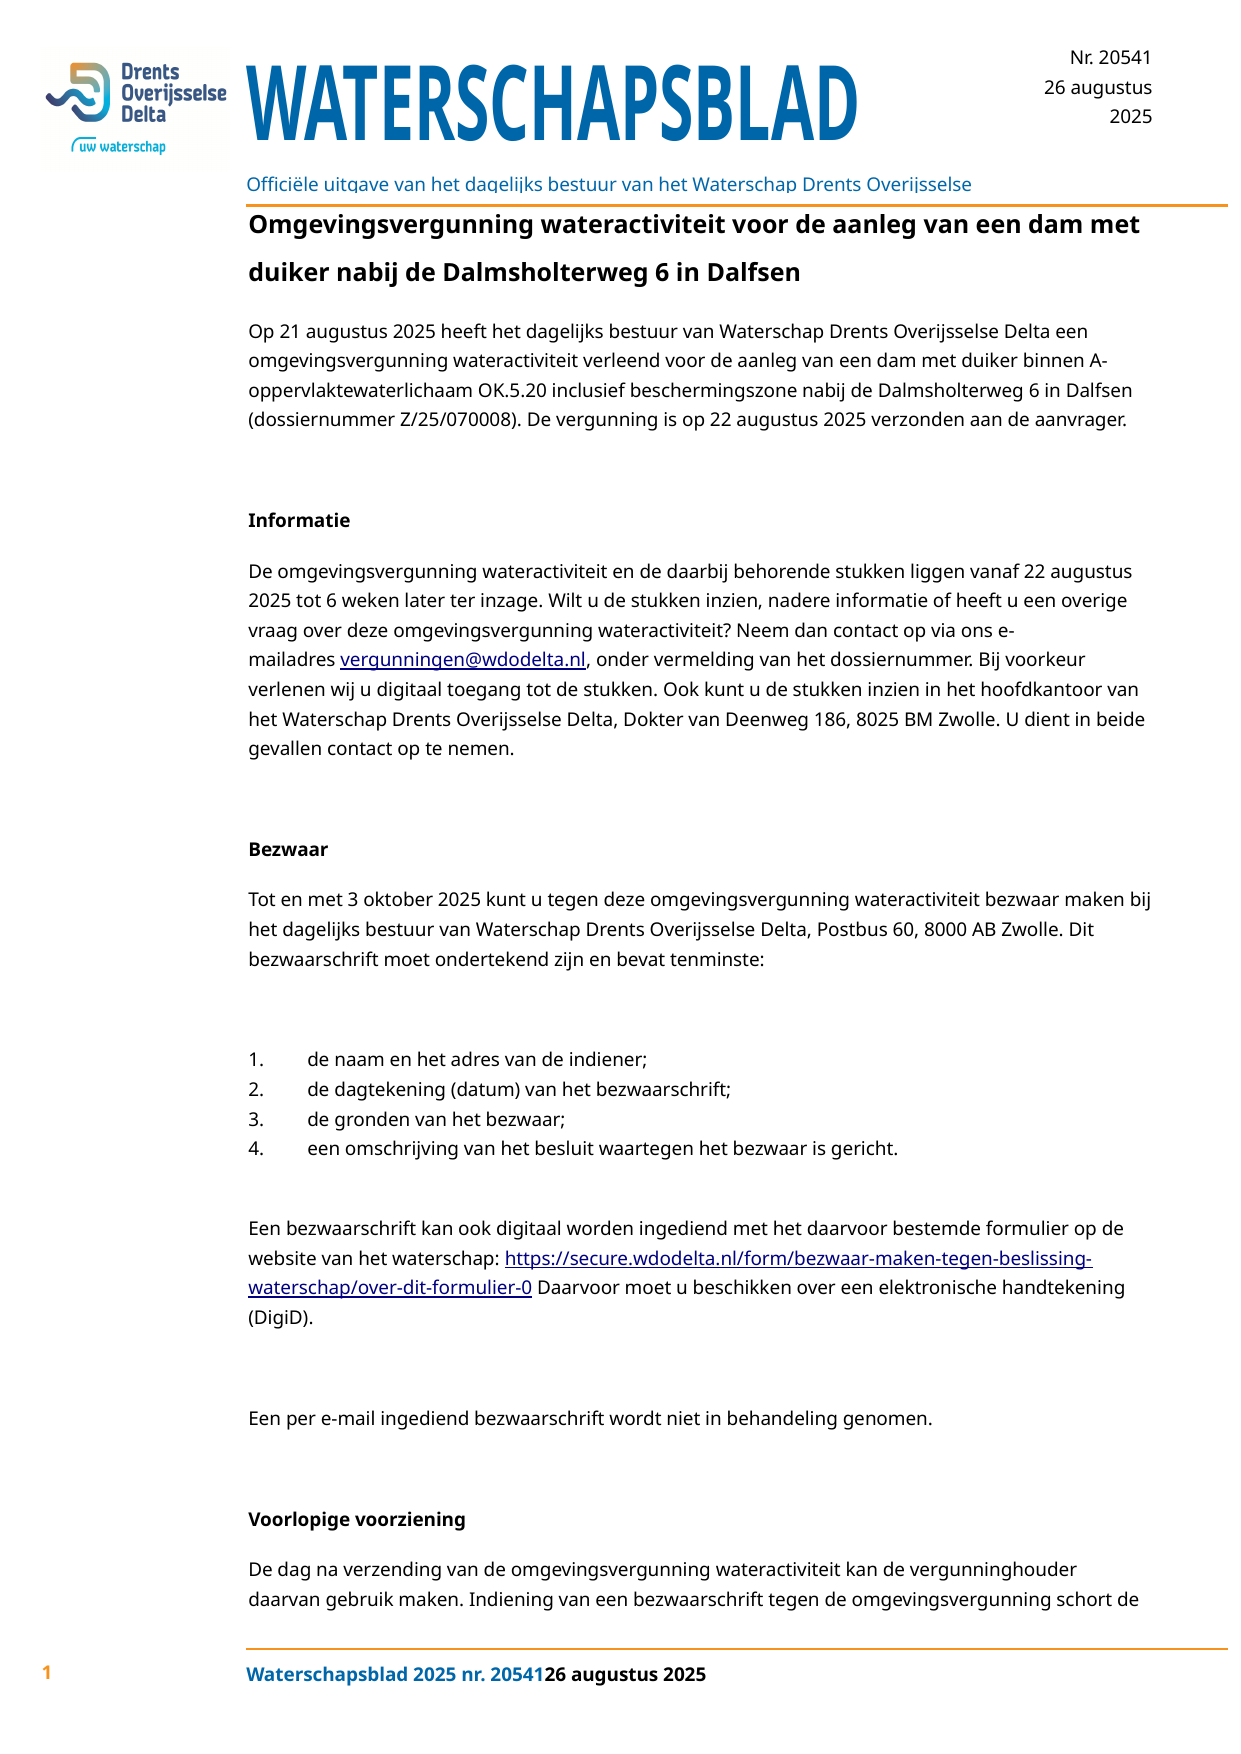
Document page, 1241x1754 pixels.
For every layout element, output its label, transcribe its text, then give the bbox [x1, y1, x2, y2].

text Een bezwaarschrift kan ook digitaal worden ingediend met het daarvoor bestemde formulier op de website van het waterschap: https://secure.wdodelta.nl/form/bezwaar-maken-tegen-beslissing-waterschap/over-dit-formulier-0 Daarvoor moet u beschikken over een elektronische handtekening (DigiD). [248, 1215, 1152, 1330]
text De dag na verzending van de omgevingsvergunning wateractiviteit kan de vergunninghouder daarvan gebruik maken. Indiening van een bezwaarschrift tegen de omgevingsvergunning schort de [248, 1556, 1152, 1612]
text Bezwaar [248, 836, 1152, 862]
list de naam en het adres van de indiener; [248, 1047, 1152, 1072]
text De omgevingsvergunning wateractiviteit en de daarbij behorende stukken liggen vanaf 22 augustus 2025 tot 6 weken later ter inzage. Wilt u de stukken inzien, nadere informatie of heeft u een overige vraag over deze omgevingsvergunning wateractiviteit? Neem dan contact op via ons e-mailadres vergunningen@wdodelta.nl, onder vermelding van het dossiernummer. Bij voorkeur verlenen wij u digitaal toegang tot de stukken. Ook kunt u de stukken inzien in het hoofdkantoor van het Waterschap Drents Overijsselse Delta, Dokter van Deenweg 186, 8025 BM Zwolle. U dient in beide gevallen contact op te nemen. [248, 558, 1152, 761]
text Informatie [248, 507, 1152, 533]
text Een per e-mail ingediend bezwaarschrift wordt niet in behandeling genomen. [248, 1405, 1152, 1431]
list de dagtekening (datum) van het bezwaarschrift; [248, 1076, 1152, 1102]
picture [41, 47, 231, 172]
list de gronden van het bezwaar; [248, 1106, 1152, 1132]
text Omgevingsvergunning wateractiviteit voor de aanleg van een dam met duiker nabij de Dalmsholterweg 6 in Dalfsen [248, 207, 1152, 288]
list een omschrijving van het besluit waartegen het bezwaar is gericht. [248, 1135, 1152, 1161]
text Tot en met 3 oktober 2025 kunt u tegen deze omgevingsvergunning wateractiviteit bezwaar maken bij het dagelijks bestuur van Waterschap Drents Overijsselse Delta, Postbus 60, 8000 AB Zwolle. Dit bezwaarschrift moet ondertekend zijn en bevat tenminste: [248, 887, 1152, 972]
text Voorlopige voorziening [248, 1506, 1152, 1532]
text Op 21 augustus 2025 heeft het dagelijks bestuur van Waterschap Drents Overijsselse Delta een omgevingsvergunning wateractiviteit verleend voor de aanleg van een dam met duiker binnen A-oppervlaktewaterlichaam OK.5.20 inclusief beschermingszone nabij de Dalmsholterweg 6 in Dalfsen (dossiernummer Z/25/070008). De vergunning is op 22 augustus 2025 verzonden aan de aanvrager. [248, 318, 1152, 432]
